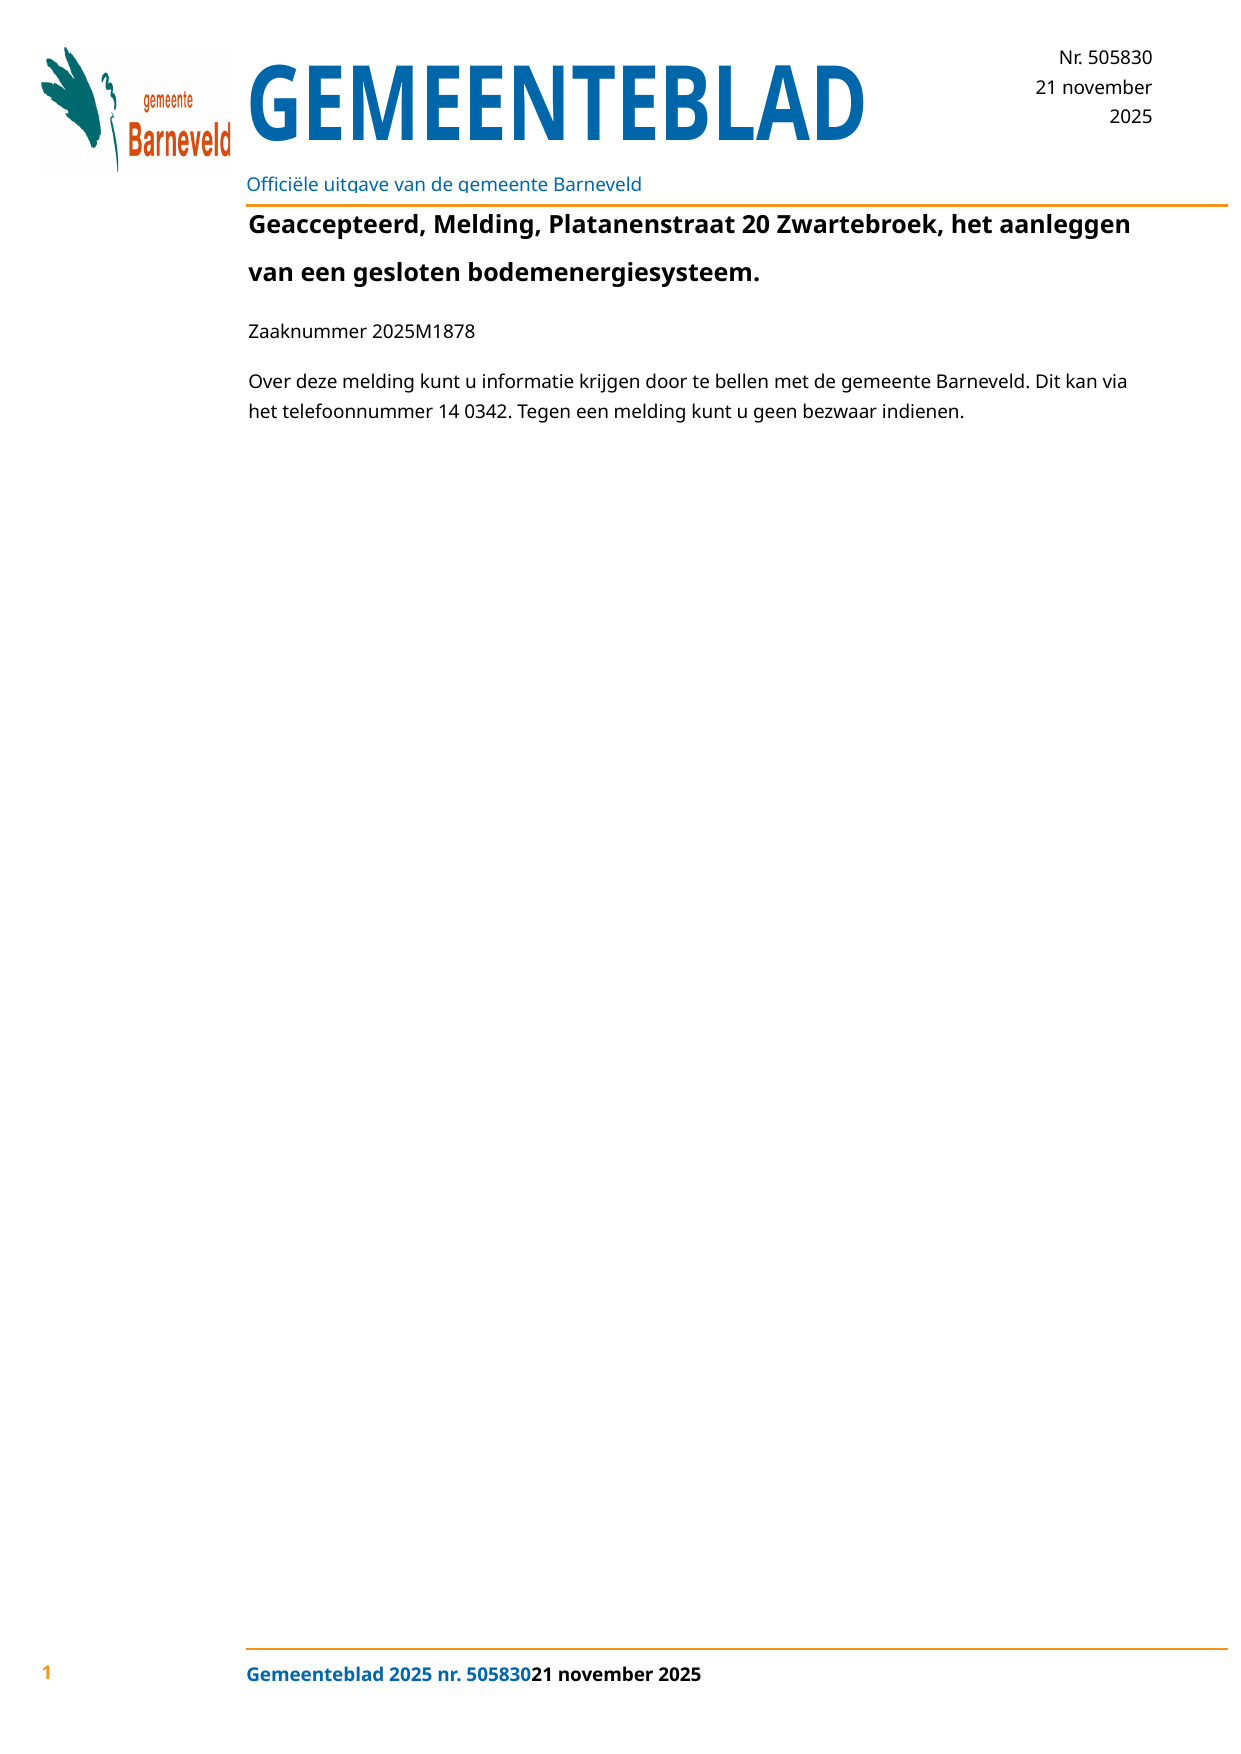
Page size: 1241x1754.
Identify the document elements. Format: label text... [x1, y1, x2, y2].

text Geaccepteerd, Melding, Platanenstraat 20 Zwartebroek, het aanleggen van een gesloten bodemenergiesysteem. [248, 207, 1152, 288]
picture [41, 47, 231, 172]
text Over deze melding kunt u informatie krijgen door te bellen met de gemeente Barneveld. Dit kan via het telefoonnummer 14 0342. Tegen een melding kunt u geen bezwaar indienen. [248, 368, 1152, 424]
text Zaaknummer 2025M1878 [248, 318, 1152, 344]
